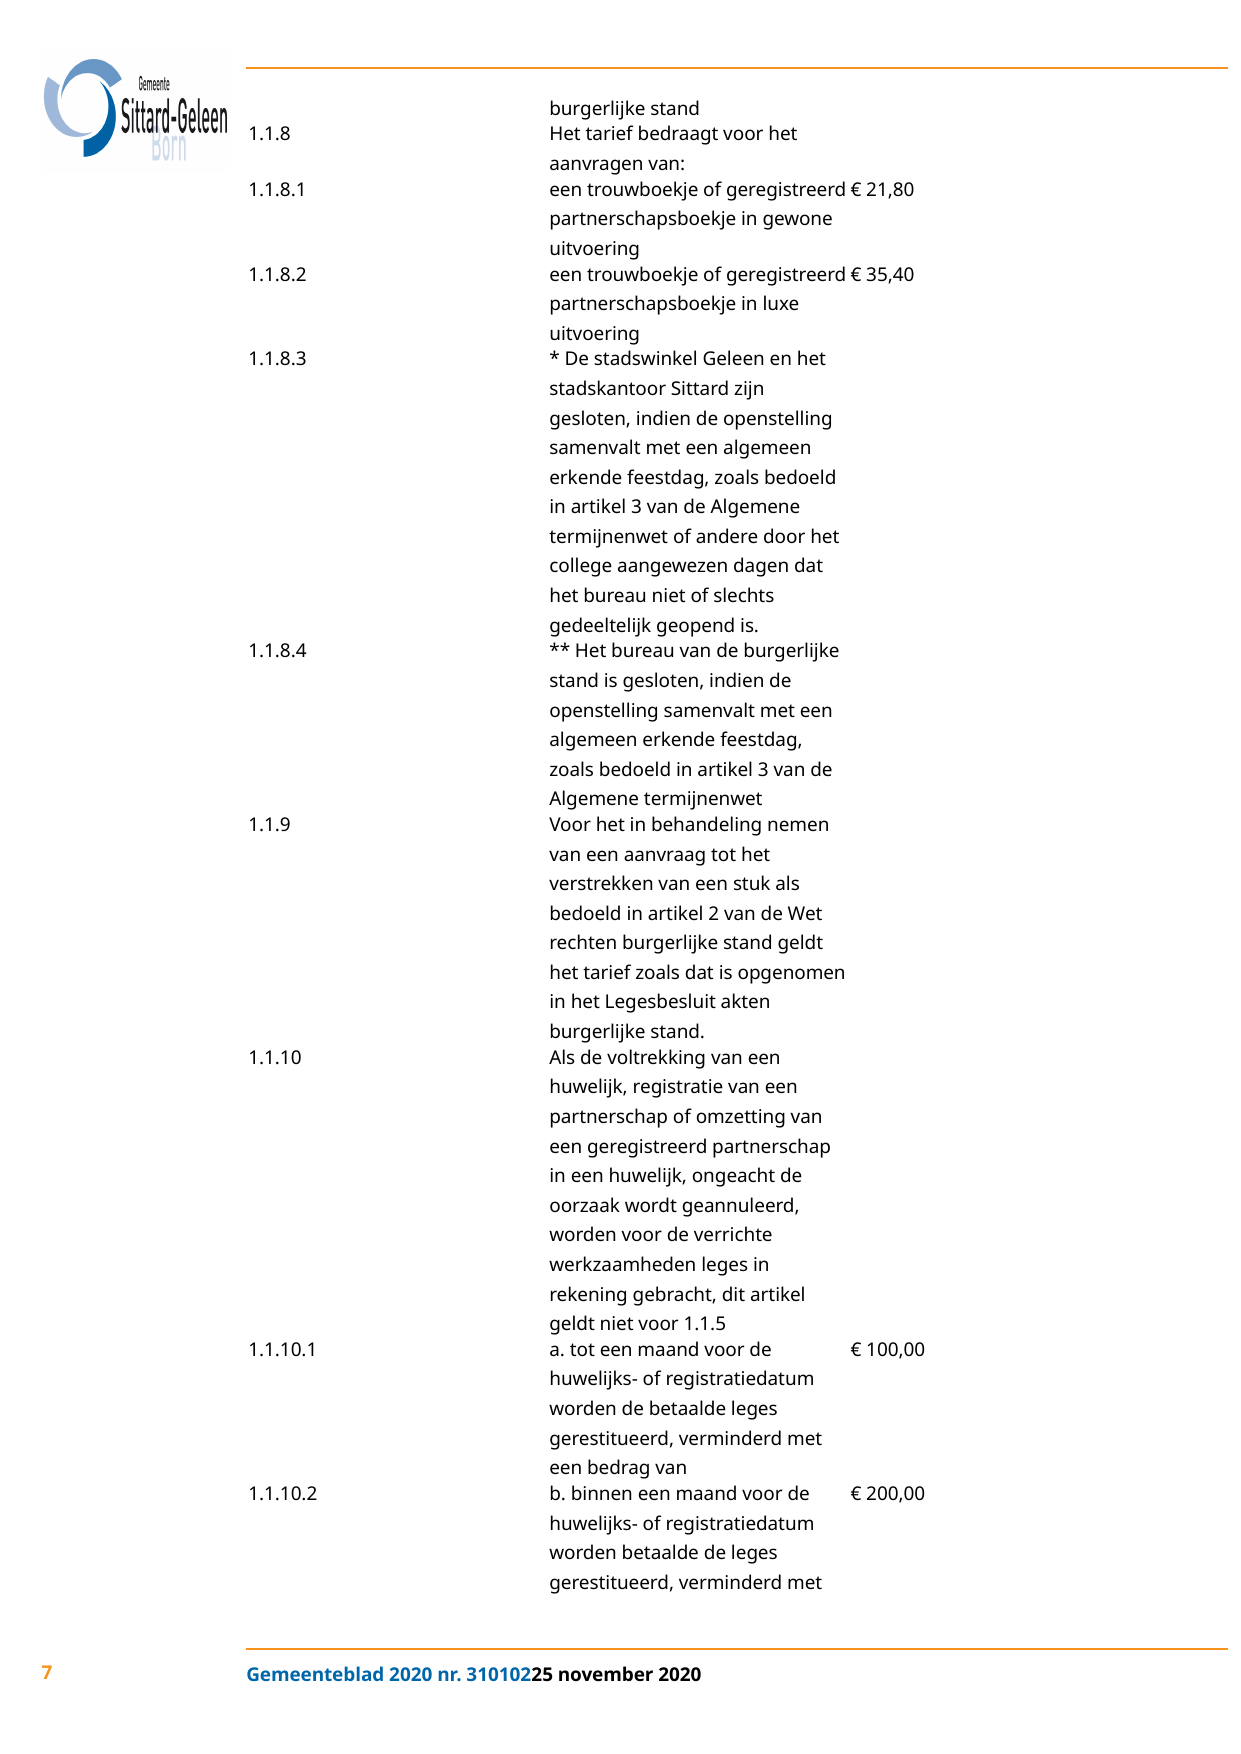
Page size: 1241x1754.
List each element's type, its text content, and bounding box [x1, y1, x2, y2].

picture [41, 47, 231, 172]
table_cell € 35,40 [850, 261, 1152, 346]
table_cell 1.1.8.1 [248, 176, 549, 261]
table_cell een trouwboekje of geregistreerd partnerschapsboekje in gewone uitvoering [549, 176, 850, 261]
table_cell [850, 811, 1152, 1044]
table_cell ** Het bureau van de burgerlijke stand is gesloten, indien de openstelling samenvalt met een algemeen erkende feestdag, zoals bedoeld in artikel 3 van de Algemene termijnenwet [549, 638, 850, 811]
table_cell Het tarief bedraagt voor het aanvragen van: [549, 121, 850, 176]
table_cell 1.1.8.4 [248, 638, 549, 811]
table_cell 1.1.9 [248, 811, 549, 1044]
table_cell [850, 121, 1152, 176]
table_cell [850, 1044, 1152, 1336]
table_cell b. binnen een maand voor de huwelijks- of registratiedatum worden betaalde de leges gerestitueerd, verminderd met [549, 1480, 850, 1594]
table_cell € 100,00 [850, 1336, 1152, 1480]
table_cell 1.1.8 [248, 121, 549, 176]
table_cell 1.1.10.2 [248, 1480, 549, 1594]
table_cell [248, 95, 549, 121]
table_cell € 21,80 [850, 176, 1152, 261]
table_cell € 200,00 [850, 1480, 1152, 1594]
table_cell Als de voltrekking van een huwelijk, registratie van een partnerschap of omzetting van een geregistreerd partnerschap in een huwelijk, ongeacht de oorzaak wordt geannuleerd, worden voor de verrichte werkzaamheden leges in rekening gebracht, dit artikel geldt niet voor 1.1.5 [549, 1044, 850, 1336]
table_cell een trouwboekje of geregistreerd partnerschapsboekje in luxe uitvoering [549, 261, 850, 346]
table_cell Voor het in behandeling nemen van een aanvraag tot het verstrekken van een stuk als bedoeld in artikel 2 van de Wet rechten burgerlijke stand geldt het tarief zoals dat is opgenomen in het Legesbesluit akten burgerlijke stand. [549, 811, 850, 1044]
table_cell burgerlijke stand [549, 95, 850, 121]
table_cell [850, 346, 1152, 638]
table_cell * De stadswinkel Geleen en het stadskantoor Sittard zijn gesloten, indien de openstelling samenvalt met een algemeen erkende feestdag, zoals bedoeld in artikel 3 van de Algemene termijnenwet of andere door het college aangewezen dagen dat het bureau niet of slechts gedeeltelijk geopend is. [549, 346, 850, 638]
table_cell [850, 638, 1152, 811]
table_cell 1.1.10.1 [248, 1336, 549, 1480]
table_cell 1.1.8.2 [248, 261, 549, 346]
table_cell 1.1.10 [248, 1044, 549, 1336]
table_cell 1.1.8.3 [248, 346, 549, 638]
table_cell [850, 95, 1152, 121]
table_cell a. tot een maand voor de huwelijks- of registratiedatum worden de betaalde leges gerestitueerd, verminderd met een bedrag van [549, 1336, 850, 1480]
